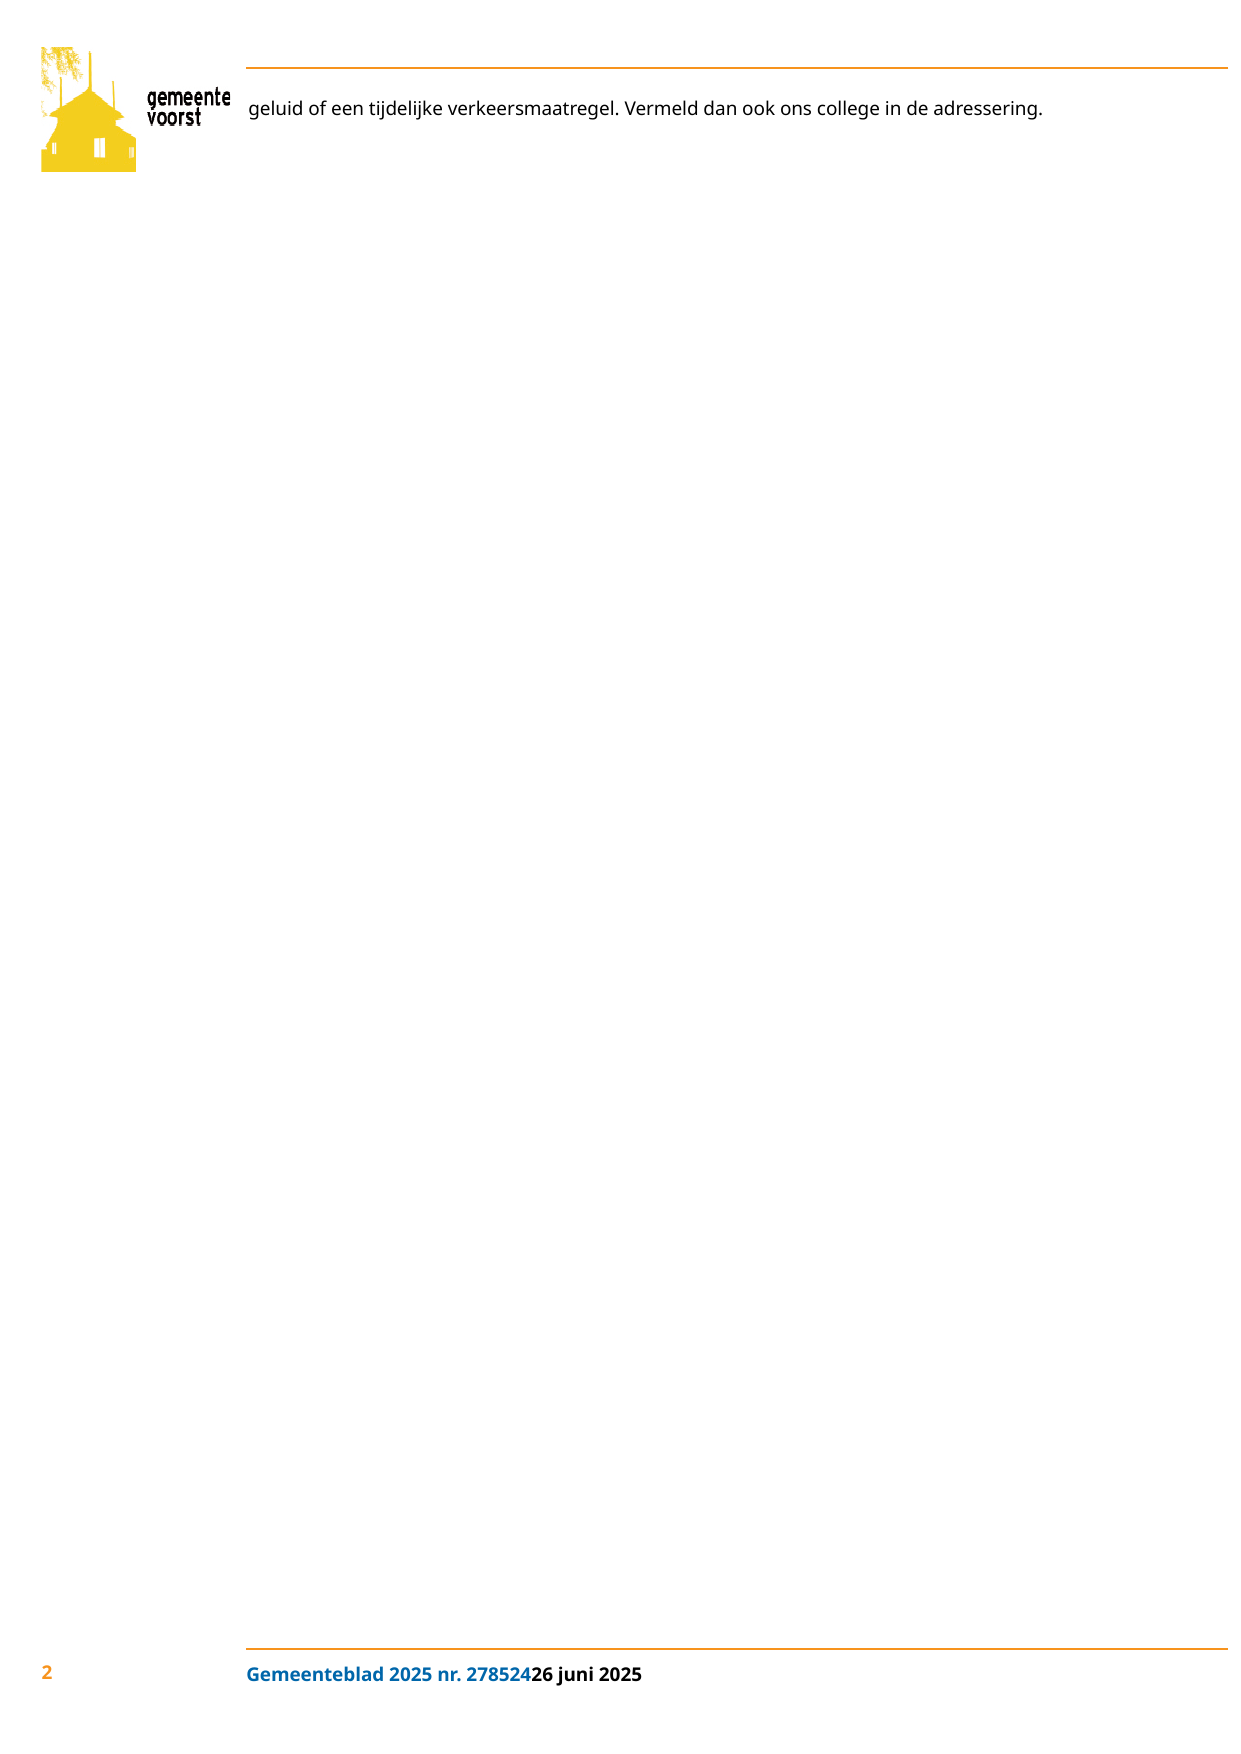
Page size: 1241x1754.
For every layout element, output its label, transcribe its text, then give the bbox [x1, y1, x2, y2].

picture [41, 47, 231, 172]
text geluid of een tijdelijke verkeersmaatregel. Vermeld dan ook ons college in de adressering. [248, 95, 1152, 121]
